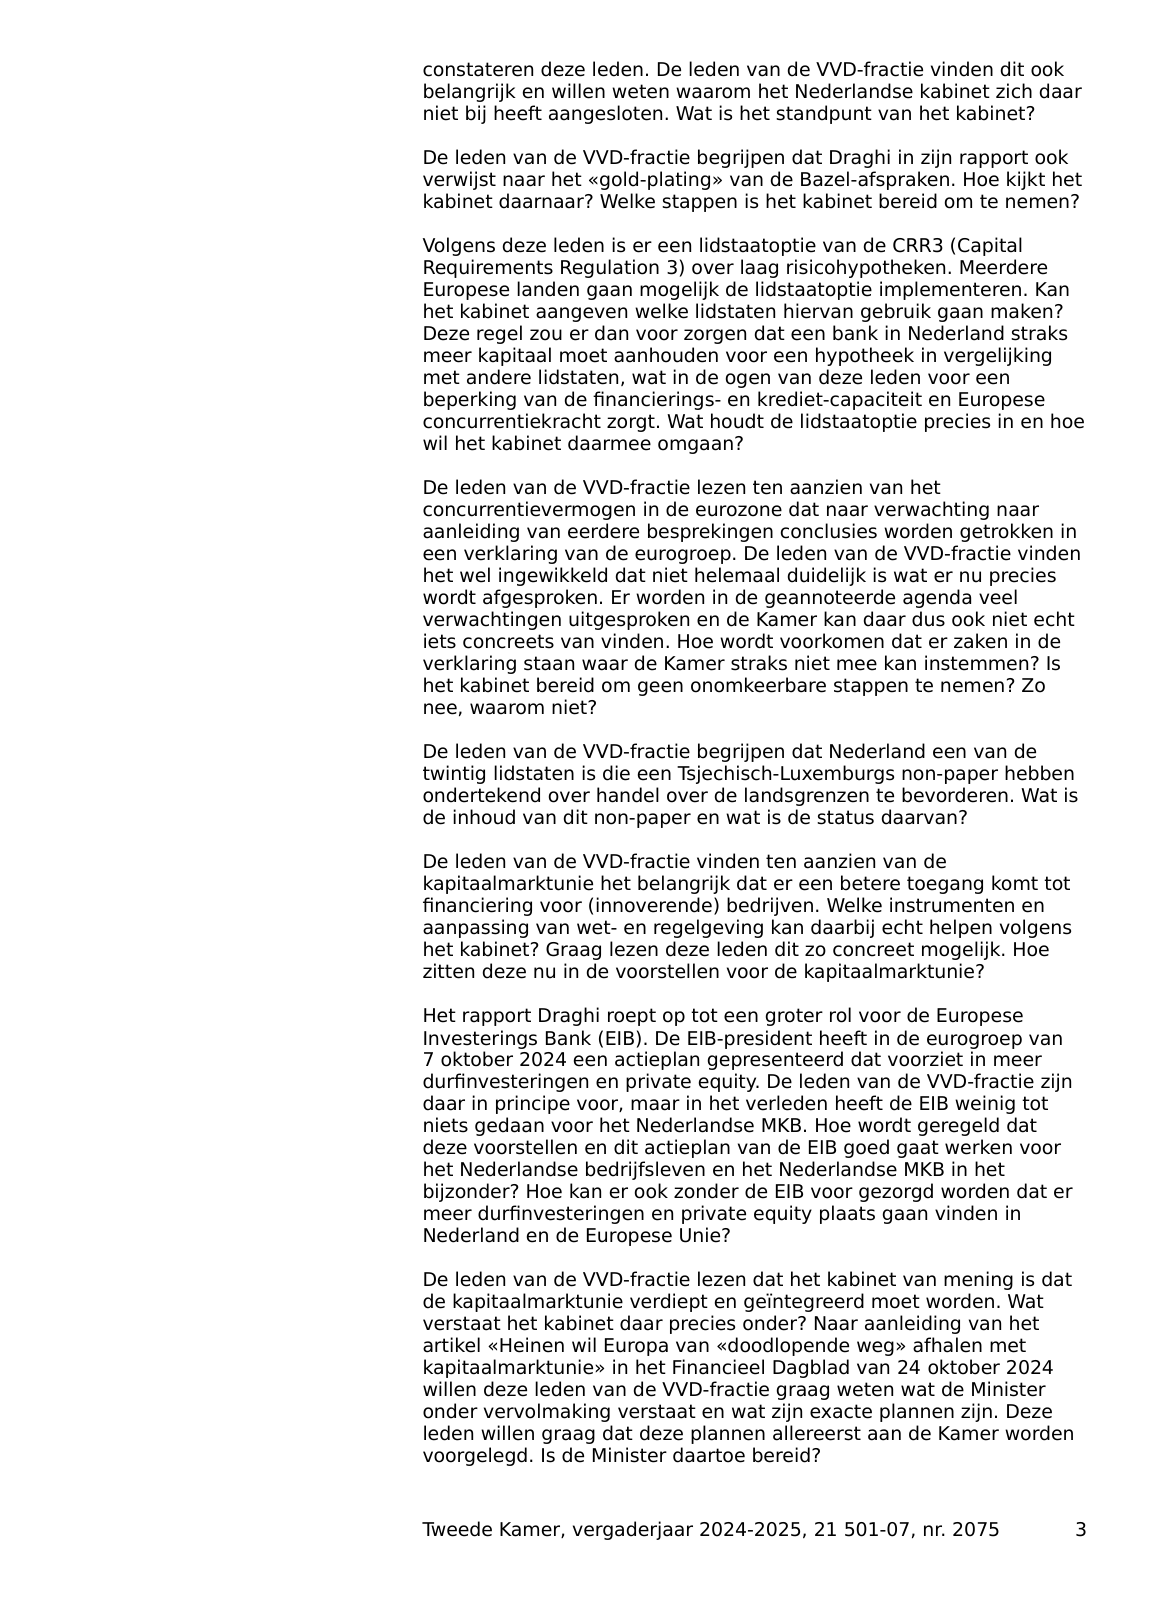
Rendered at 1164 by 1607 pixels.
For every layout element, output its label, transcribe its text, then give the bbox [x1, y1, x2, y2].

text Het rapport Draghi roept op tot een groter rol voor de Europese Investerings Bank (EIB). De EIB-president heeft in de eurogroep van 7 oktober 2024 een actieplan gepresenteerd dat voorziet in meer durfinvesteringen en private equity. De leden van de VVD-fractie zijn daar in principe voor, maar in het verleden heeft de EIB weinig tot niets gedaan voor het Nederlandse MKB. Hoe wordt geregeld dat deze voorstellen en dit actieplan van de EIB goed gaat werken voor het Nederlandse bedrijfsleven en het Nederlandse MKB in het bijzonder? Hoe kan er ook zonder de EIB voor gezorgd worden dat er meer durfinvesteringen en private equity plaats gaan vinden in Nederland en de Europese Unie? [422, 1005, 1087, 1247]
text De leden van de VVD-fractie vinden ten aanzien van de kapitaalmarktunie het belangrijk dat er een betere toegang komt tot financiering voor (innoverende) bedrijven. Welke instrumenten en aanpassing van wet- en regelgeving kan daarbij echt helpen volgens het kabinet? Graag lezen deze leden dit zo concreet mogelijk. Hoe zitten deze nu in de voorstellen voor de kapitaalmarktunie? [422, 851, 1087, 983]
text De leden van de VVD-fractie begrijpen dat Nederland een van de twintig lidstaten is die een Tsjechisch-Luxemburgs non-paper hebben ondertekend over handel over de landsgrenzen te bevorderen. Wat is de inhoud van dit non-paper en wat is de status daarvan? [422, 741, 1087, 829]
text De leden van de VVD-fractie lezen dat het kabinet van mening is dat de kapitaalmarktunie verdiept en geïntegreerd moet worden. Wat verstaat het kabinet daar precies onder? Naar aanleiding van het artikel «Heinen wil Europa van «doodlopende weg» afhalen met kapitaalmarktunie» in het Financieel Dagblad van 24 oktober 2024 willen deze leden van de VVD-fractie graag weten wat de Minister onder vervolmaking verstaat en wat zijn exacte plannen zijn. Deze leden willen graag dat deze plannen allereerst aan de Kamer worden voorgelegd. Is de Minister daartoe bereid? [422, 1269, 1087, 1467]
text constateren deze leden. De leden van de VVD-fractie vinden dit ook belangrijk en willen weten waarom het Nederlandse kabinet zich daar niet bij heeft aangesloten. Wat is het standpunt van het kabinet? [422, 59, 1087, 125]
text De leden van de VVD-fractie lezen ten aanzien van het concurrentievermogen in de eurozone dat naar verwachting naar aanleiding van eerdere besprekingen conclusies worden getrokken in een verklaring van de eurogroep. De leden van de VVD-fractie vinden het wel ingewikkeld dat niet helemaal duidelijk is wat er nu precies wordt afgesproken. Er worden in de geannoteerde agenda veel verwachtingen uitgesproken en de Kamer kan daar dus ook niet echt iets concreets van vinden. Hoe wordt voorkomen dat er zaken in de verklaring staan waar de Kamer straks niet mee kan instemmen? Is het kabinet bereid om geen onomkeerbare stappen te nemen? Zo nee, waarom niet? [422, 477, 1087, 719]
text Volgens deze leden is er een lidstaatoptie van de CRR3 (Capital Requirements Regulation 3) over laag risicohypotheken. Meerdere Europese landen gaan mogelijk de lidstaatoptie implementeren. Kan het kabinet aangeven welke lidstaten hiervan gebruik gaan maken? Deze regel zou er dan voor zorgen dat een bank in Nederland straks meer kapitaal moet aanhouden voor een hypotheek in vergelijking met andere lidstaten, wat in de ogen van deze leden voor een beperking van de financierings- en krediet-capaciteit en Europese concurrentiekracht zorgt. Wat houdt de lidstaatoptie precies in en hoe wil het kabinet daarmee omgaan? [422, 235, 1087, 455]
text De leden van de VVD-fractie begrijpen dat Draghi in zijn rapport ook verwijst naar het «gold-plating» van de Bazel-afspraken. Hoe kijkt het kabinet daarnaar? Welke stappen is het kabinet bereid om te nemen? [422, 147, 1087, 213]
